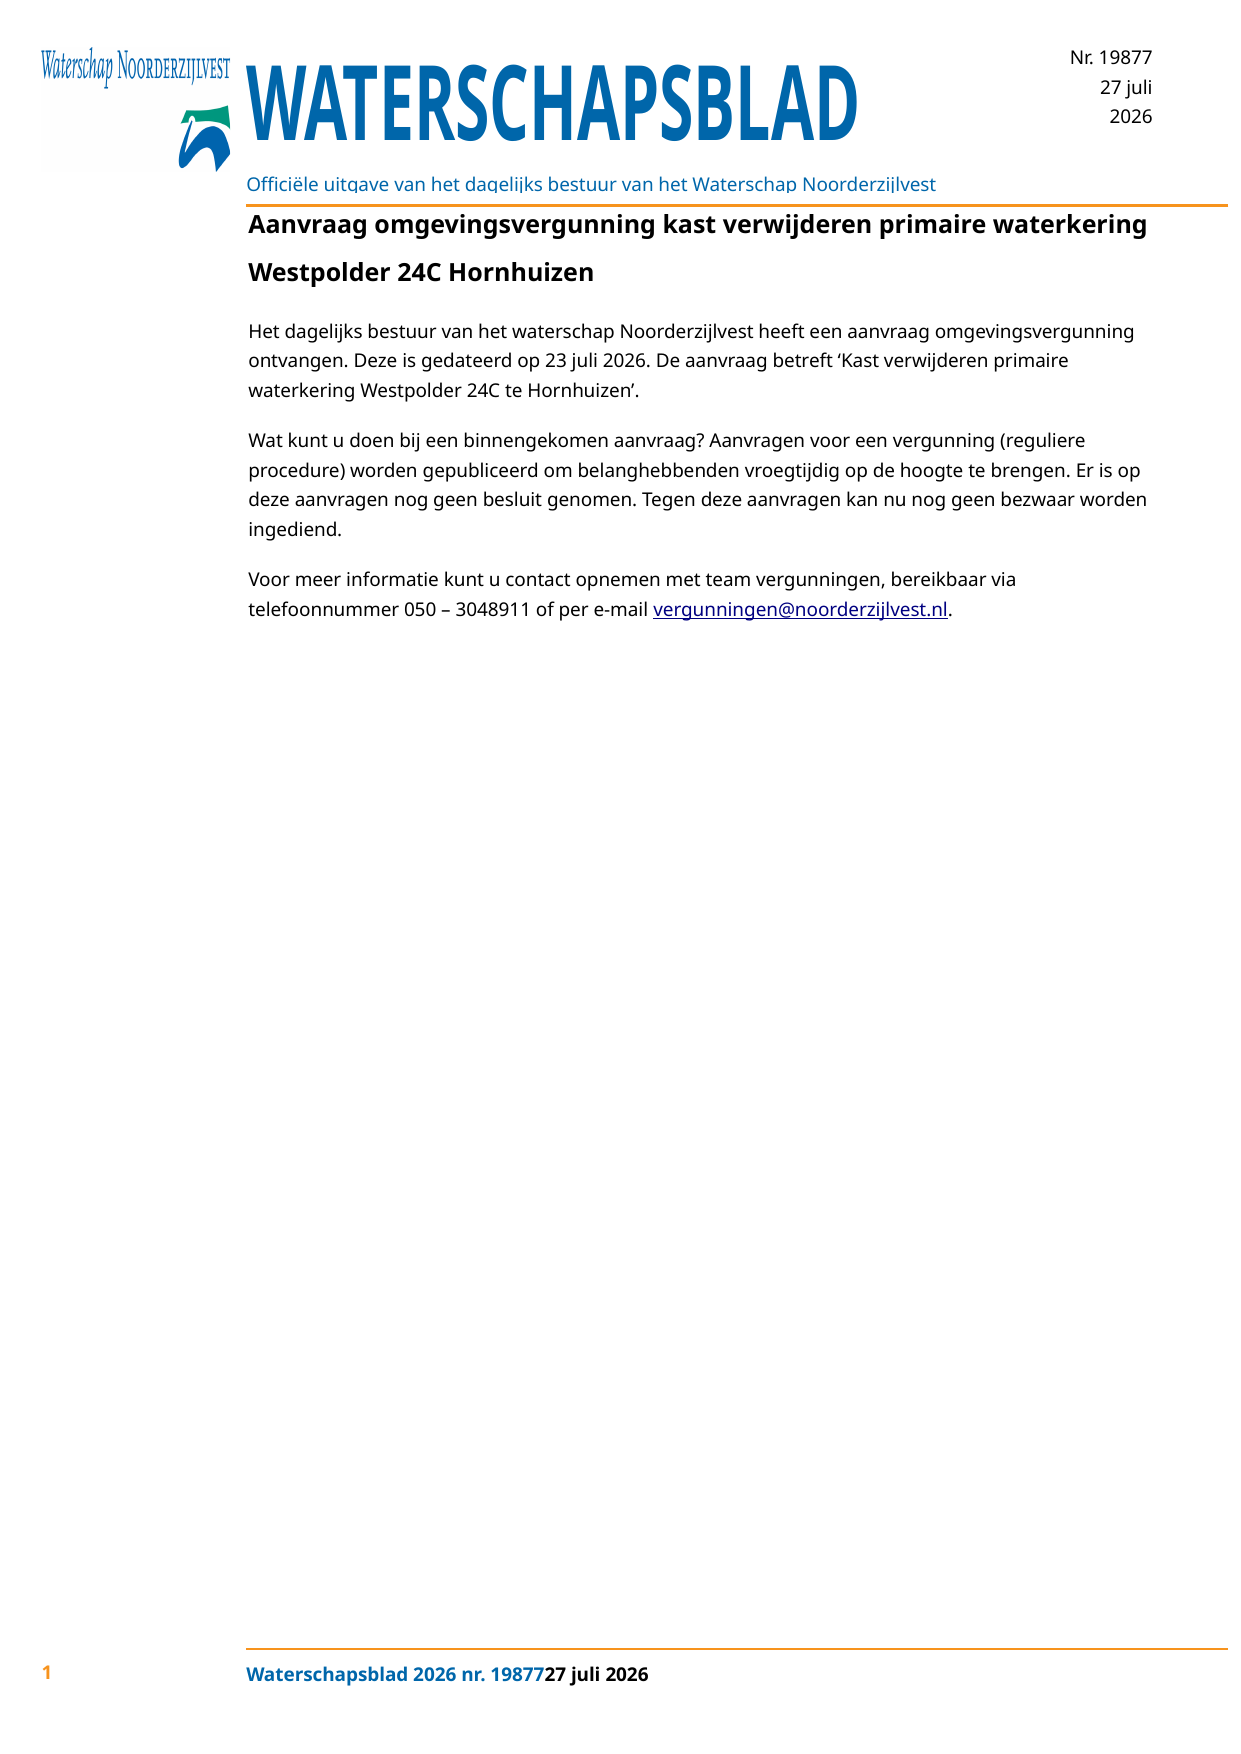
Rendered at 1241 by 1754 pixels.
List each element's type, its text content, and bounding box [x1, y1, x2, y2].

text Voor meer informatie kunt u contact opnemen met team vergunningen, bereikbaar via telefoonnummer 050 – 3048911 of per e-mail vergunningen@noorderzijlvest.nl. [248, 567, 1152, 622]
text Wat kunt u doen bij een binnengekomen aanvraag? Aanvragen voor een vergunning (reguliere procedure) worden gepubliceerd om belanghebbenden vroegtijdig op de hoogte te brengen. Er is op deze aanvragen nog geen besluit genomen. Tegen deze aanvragen kan nu nog geen bezwaar worden ingediend. [248, 427, 1152, 542]
text Aanvraag omgevingsvergunning kast verwijderen primaire waterkering Westpolder 24C Hornhuizen [248, 207, 1152, 288]
picture [41, 47, 231, 172]
text Het dagelijks bestuur van het waterschap Noorderzijlvest heeft een aanvraag omgevingsvergunning ontvangen. Deze is gedateerd op 23 juli 2026. De aanvraag betreft ‘Kast verwijderen primaire waterkering Westpolder 24C te Hornhuizen’. [248, 318, 1152, 403]
